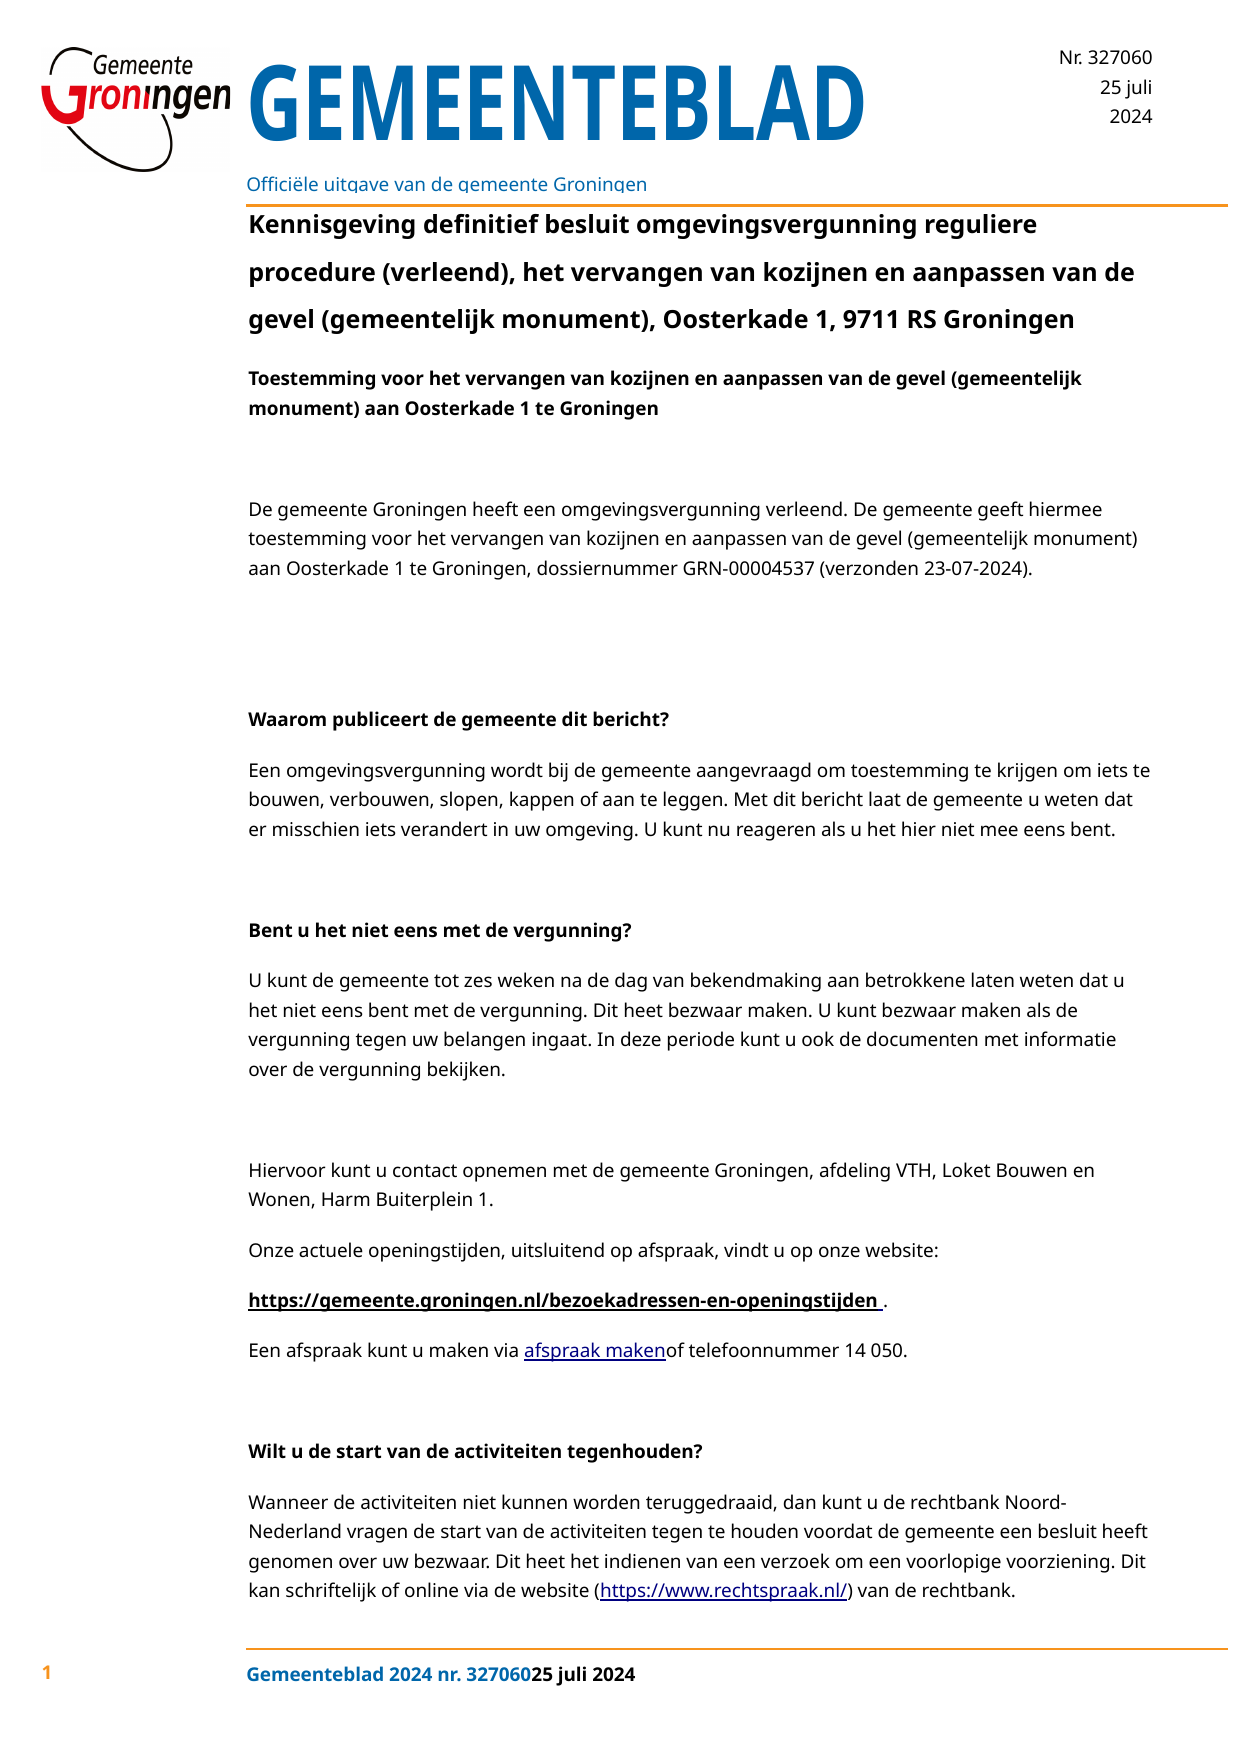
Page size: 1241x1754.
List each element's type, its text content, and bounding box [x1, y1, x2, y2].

text Wanneer de activiteiten niet kunnen worden teruggedraaid, dan kunt u de rechtbank Noord-Nederland vragen de start van de activiteiten tegen te houden voordat de gemeente een besluit heeft genomen over uw bezwaar. Dit heet het indienen van een verzoek om een voorlopige voorziening. Dit kan schriftelijk of online via de website (https://www.rechtspraak.nl/) van de rechtbank. [248, 1489, 1152, 1603]
picture [41, 47, 231, 172]
text De gemeente Groningen heeft een omgevingsvergunning verleend. De gemeente geeft hiermee toestemming voor het vervangen van kozijnen en aanpassen van de gevel (gemeentelijk monument) aan Oosterkade 1 te Groningen, dossiernummer GRN-00004537 (verzonden 23-07-2024). [248, 496, 1152, 581]
text Waarom publiceert de gemeente dit bericht? [248, 706, 1152, 732]
text Een afspraak kunt u maken via afspraak makenof telefoonnummer 14 050. [248, 1338, 1152, 1363]
text Onze actuele openingstijden, uitsluitend op afspraak, vindt u op onze website: [248, 1237, 1152, 1262]
text Hiervoor kunt u contact opnemen met de gemeente Groningen, afdeling VTH, Loket Bouwen en Wonen, Harm Buiterplein 1. [248, 1157, 1152, 1212]
text Wilt u de start van de activiteiten tegenhouden? [248, 1438, 1152, 1464]
text Een omgevingsvergunning wordt bij de gemeente aangevraagd om toestemming te krijgen om iets te bouwen, verbouwen, slopen, kappen of aan te leggen. Met dit bericht laat de gemeente u weten dat er misschien iets verandert in uw omgeving. U kunt nu reageren als u het hier niet mee eens bent. [248, 757, 1152, 842]
text Bent u het niet eens met de vergunning? [248, 917, 1152, 942]
text U kunt de gemeente tot zes weken na de dag van bekendmaking aan betrokkene laten weten dat u het niet eens bent met de vergunning. Dit heet bezwaar maken. U kunt bezwaar maken als de vergunning tegen uw belangen ingaat. In deze periode kunt u ook de documenten met informatie over de vergunning bekijken. [248, 967, 1152, 1082]
text Toestemming voor het vervangen van kozijnen en aanpassen van de gevel (gemeentelijk monument) aan Oosterkade 1 te Groningen [248, 366, 1152, 421]
text Kennisgeving definitief besluit omgevingsvergunning reguliere procedure (verleend), het vervangen van kozijnen en aanpassen van de gevel (gemeentelijk monument), Oosterkade 1, 9711 RS Groningen [248, 207, 1152, 336]
text https://gemeente.groningen.nl/bezoekadressen-en-openingstijden . [248, 1287, 1152, 1313]
